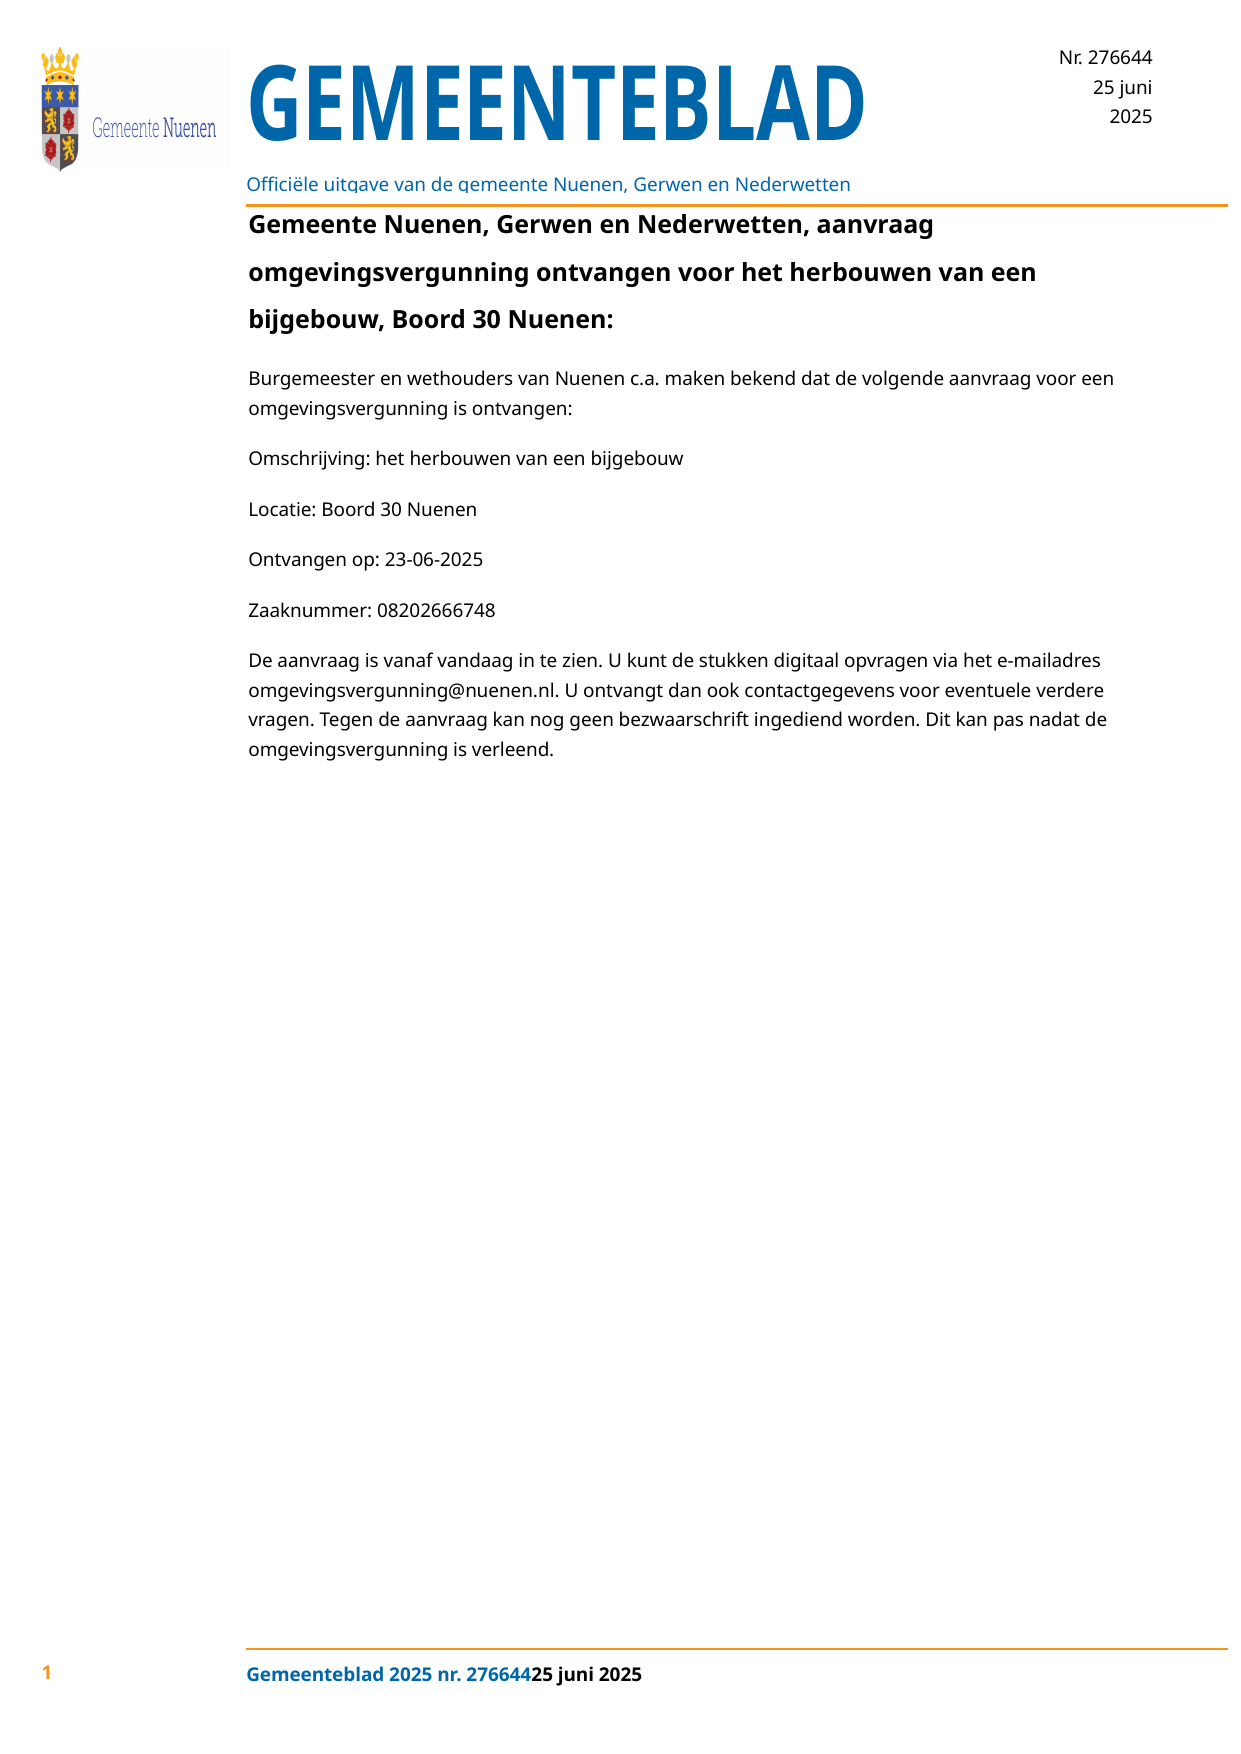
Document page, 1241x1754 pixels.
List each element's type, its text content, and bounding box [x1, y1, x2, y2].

text Omschrijving: het herbouwen van een bijgebouw [248, 446, 1152, 471]
text Burgemeester en wethouders van Nuenen c.a. maken bekend dat de volgende aanvraag voor een omgevingsvergunning is ontvangen: [248, 366, 1152, 421]
text De aanvraag is vanaf vandaag in te zien. U kunt de stukken digitaal opvragen via het e-mailadres omgevingsvergunning@nuenen.nl. U ontvangt dan ook contactgegevens voor eventuele verdere vragen. Tegen de aanvraag kan nog geen bezwaarschrift ingediend worden. Dit kan pas nadat de omgevingsvergunning is verleend. [248, 647, 1152, 762]
text Gemeente Nuenen, Gerwen en Nederwetten, aanvraag omgevingsvergunning ontvangen voor het herbouwen van een bijgebouw, Boord 30 Nuenen: [248, 207, 1152, 336]
text Locatie: Boord 30 Nuenen [248, 496, 1152, 522]
text Zaaknummer: 08202666748 [248, 597, 1152, 622]
text Ontvangen op: 23-06-2025 [248, 546, 1152, 572]
picture [41, 47, 231, 172]
